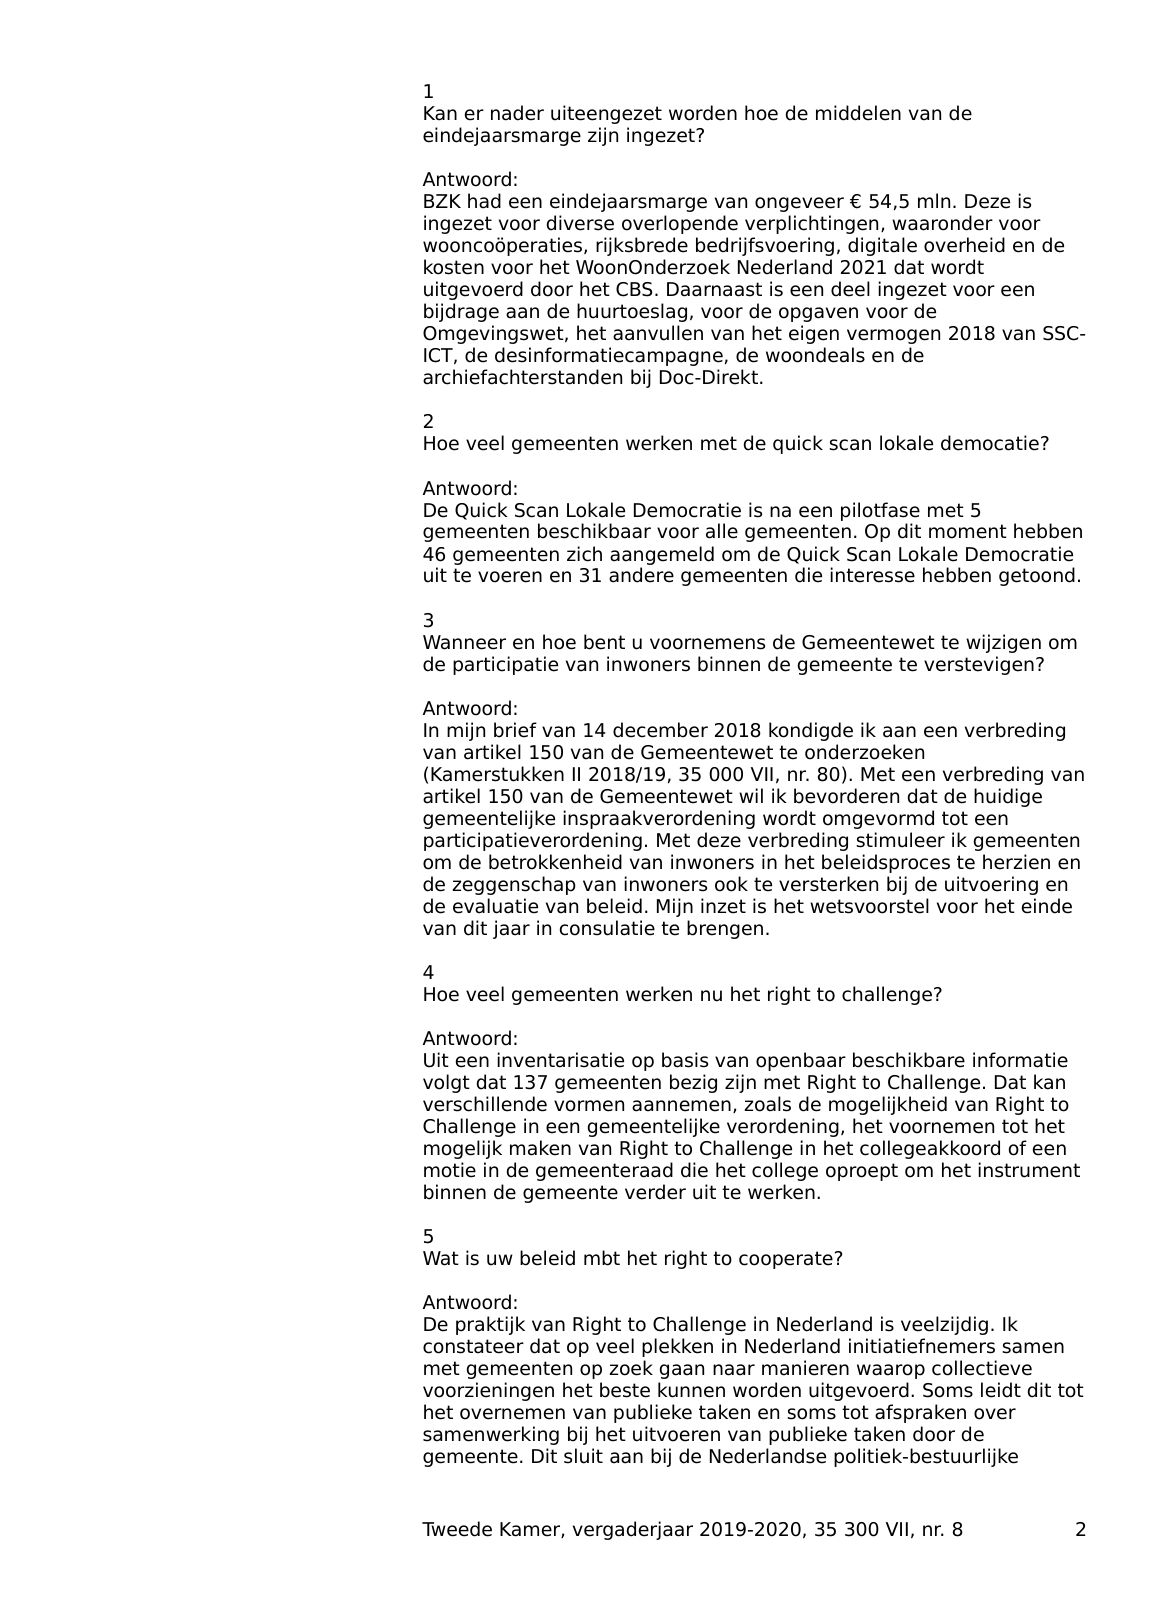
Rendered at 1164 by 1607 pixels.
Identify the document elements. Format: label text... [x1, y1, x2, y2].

text 2 [422, 411, 1087, 433]
text Antwoord: [422, 1028, 1087, 1050]
text De praktijk van Right to Challenge in Nederland is veelzijdig. Ik constateer dat op veel plekken in Nederland initiatiefnemers samen met gemeenten op zoek gaan naar manieren waarop collectieve voorzieningen het beste kunnen worden uitgevoerd. Soms leidt dit tot het overnemen van publieke taken en soms tot afspraken over samenwerking bij het uitvoeren van publieke taken door de gemeente. Dit sluit aan bij de Nederlandse politiek-bestuurlijke [422, 1314, 1087, 1468]
text In mijn brief van 14 december 2018 kondigde ik aan een verbreding van artikel 150 van de Gemeentewet te onderzoeken (Kamerstukken II 2018/19, 35 000 VII, nr. 80). Met een verbreding van artikel 150 van de Gemeentewet wil ik bevorderen dat de huidige gemeentelijke inspraakverordening wordt omgevormd tot een participatieverordening. Met deze verbreding stimuleer ik gemeenten om de betrokkenheid van inwoners in het beleidsproces te herzien en de zeggenschap van inwoners ook te versterken bij de uitvoering en de evaluatie van beleid. Mijn inzet is het wetsvoorstel voor het einde van dit jaar in consulatie te brengen. [422, 720, 1087, 939]
text Uit een inventarisatie op basis van openbaar beschikbare informatie volgt dat 137 gemeenten bezig zijn met Right to Challenge. Dat kan verschillende vormen aannemen, zoals de mogelijkheid van Right to Challenge in een gemeentelijke verordening, het voornemen tot het mogelijk maken van Right to Challenge in het collegeakkoord of een motie in de gemeenteraad die het college oproept om het instrument binnen de gemeente verder uit te werken. [422, 1050, 1087, 1204]
text 4 [422, 962, 1087, 984]
text Hoe veel gemeenten werken nu het right to challenge? [422, 984, 1087, 1006]
text Hoe veel gemeenten werken met de quick scan lokale democatie? [422, 433, 1087, 455]
text Antwoord: [422, 169, 1087, 191]
text Wanneer en hoe bent u voornemens de Gemeentewet te wijzigen om de participatie van inwoners binnen de gemeente te verstevigen? [422, 632, 1087, 676]
text Antwoord: [422, 477, 1087, 499]
text 3 [422, 609, 1087, 632]
text De Quick Scan Lokale Democratie is na een pilotfase met 5 gemeenten beschikbaar voor alle gemeenten. Op dit moment hebben 46 gemeenten zich aangemeld om de Quick Scan Lokale Democratie uit te voeren en 31 andere gemeenten die interesse hebben getoond. [422, 499, 1087, 587]
text Antwoord: [422, 1292, 1087, 1314]
text Wat is uw beleid mbt het right to cooperate? [422, 1248, 1087, 1270]
text 1 [422, 81, 1087, 103]
text BZK had een eindejaarsmarge van ongeveer € 54,5 mln. Deze is ingezet voor diverse overlopende verplichtingen, waaronder voor wooncoöperaties, rijksbrede bedrijfsvoering, digitale overheid en de kosten voor het WoonOnderzoek Nederland 2021 dat wordt uitgevoerd door het CBS. Daarnaast is een deel ingezet voor een bijdrage aan de huurtoeslag, voor de opgaven voor de Omgevingswet, het aanvullen van het eigen vermogen 2018 van SSC-ICT, de desinformatiecampagne, de woondeals en de archiefachterstanden bij Doc-Direkt. [422, 191, 1087, 389]
text Antwoord: [422, 698, 1087, 720]
text 5 [422, 1226, 1087, 1248]
text Kan er nader uiteengezet worden hoe de middelen van de eindejaarsmarge zijn ingezet? [422, 103, 1087, 147]
